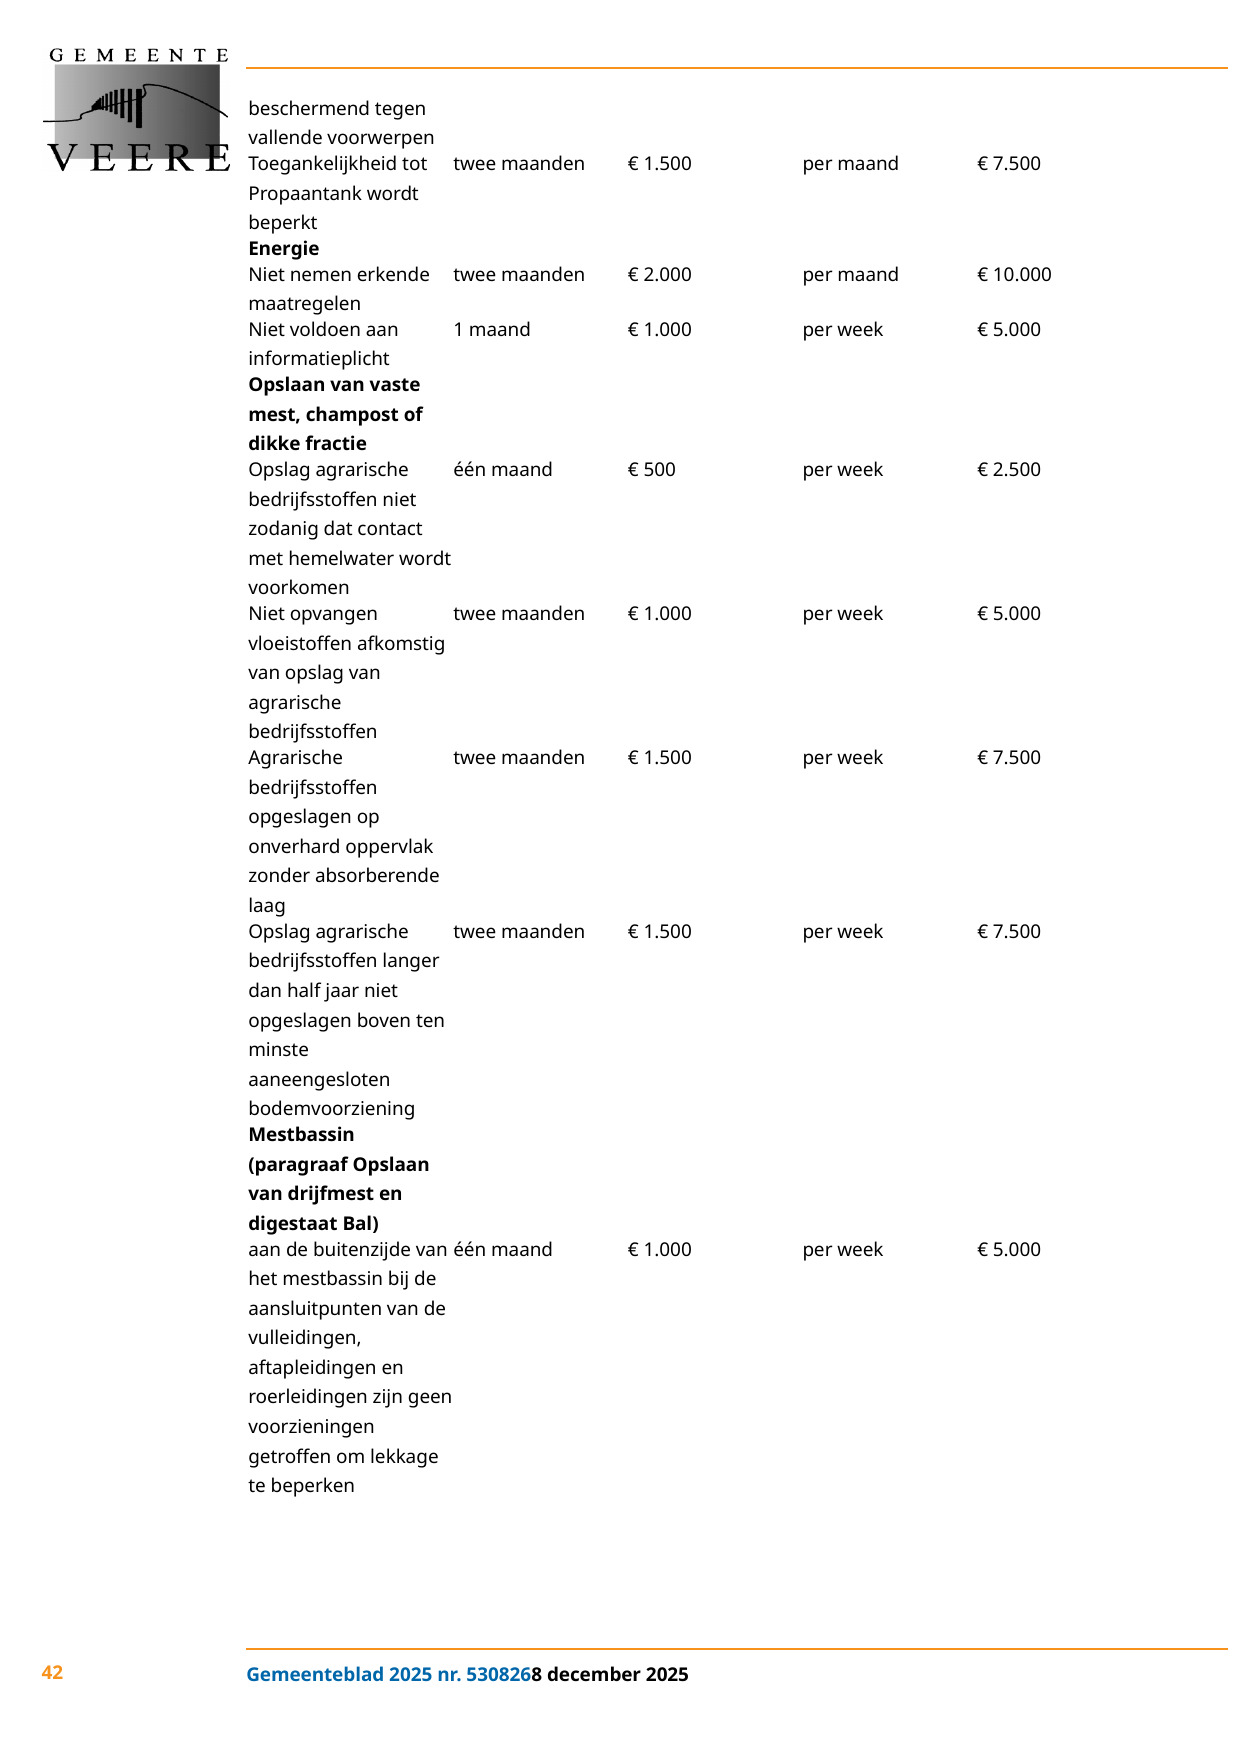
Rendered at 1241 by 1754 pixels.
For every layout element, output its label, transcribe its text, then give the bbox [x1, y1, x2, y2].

table_cell Agrarische bedrijfsstoffen opgeslagen op onverhard oppervlak zonder absorberende laag [248, 744, 453, 918]
table_cell [628, 235, 802, 261]
table_cell per week [802, 316, 977, 371]
table_cell € 5.000 [977, 600, 1152, 744]
table_cell per week [802, 456, 977, 600]
table_cell [453, 1121, 628, 1236]
table_cell Niet opvangen vloeistoffen afkomstig van opslag van agrarische bedrijfsstoffen [248, 600, 453, 744]
table_cell € 5.000 [977, 1236, 1152, 1498]
table_cell per week [802, 918, 977, 1121]
table_cell € 7.500 [977, 918, 1152, 1121]
table_cell [453, 371, 628, 456]
table_cell Energie [248, 235, 453, 261]
table_cell Opslaan van vaste mest, champost of dikke fractie [248, 371, 453, 456]
table_cell twee maanden [453, 261, 628, 316]
table_cell € 5.000 [977, 316, 1152, 371]
table_cell [453, 95, 628, 150]
table_cell twee maanden [453, 150, 628, 235]
table_cell [802, 371, 977, 456]
table_cell [977, 371, 1152, 456]
table_cell per week [802, 744, 977, 918]
table_cell [628, 95, 802, 150]
table_cell Mestbassin (paragraaf Opslaan van drijfmest en digestaat Bal) [248, 1121, 453, 1236]
table_cell € 2.000 [628, 261, 802, 316]
table_cell per week [802, 1236, 977, 1498]
table_cell € 2.500 [977, 456, 1152, 600]
picture [41, 47, 231, 172]
table_cell Opslag agrarische bedrijfsstoffen langer dan half jaar niet opgeslagen boven ten minste aaneengesloten bodemvoorziening [248, 918, 453, 1121]
table_cell [802, 235, 977, 261]
table_cell [628, 1121, 802, 1236]
table_cell [977, 95, 1152, 150]
table_cell € 1.500 [628, 744, 802, 918]
table_cell Opslag agrarische bedrijfsstoffen niet zodanig dat contact met hemelwater wordt voorkomen [248, 456, 453, 600]
table_cell 1 maand [453, 316, 628, 371]
table_cell [977, 1121, 1152, 1236]
table_cell één maand [453, 1236, 628, 1498]
table_cell twee maanden [453, 744, 628, 918]
table_cell € 1.500 [628, 918, 802, 1121]
table_cell twee maanden [453, 918, 628, 1121]
table_cell Niet nemen erkende maatregelen [248, 261, 453, 316]
table_cell aan de buitenzijde van het mestbassin bij de aansluitpunten van de vulleidingen, aftapleidingen en roerleidingen zijn geen voorzieningen getroffen om lekkage te beperken [248, 1236, 453, 1498]
table_cell € 7.500 [977, 150, 1152, 235]
table_cell Niet voldoen aan informatieplicht [248, 316, 453, 371]
table_cell per week [802, 600, 977, 744]
table_cell twee maanden [453, 600, 628, 744]
table_cell € 1.000 [628, 600, 802, 744]
table_cell per maand [802, 261, 977, 316]
table_cell Toegankelijkheid tot Propaantank wordt beperkt [248, 150, 453, 235]
table_cell € 1.000 [628, 1236, 802, 1498]
table_cell [453, 235, 628, 261]
table_cell per maand [802, 150, 977, 235]
table_cell € 7.500 [977, 744, 1152, 918]
table_cell [628, 371, 802, 456]
table_cell [977, 235, 1152, 261]
table_cell [802, 95, 977, 150]
table_cell € 10.000 [977, 261, 1152, 316]
table_cell € 1.000 [628, 316, 802, 371]
table_cell beschermend tegen vallende voorwerpen [248, 95, 453, 150]
table_cell [802, 1121, 977, 1236]
table_cell € 500 [628, 456, 802, 600]
table_cell € 1.500 [628, 150, 802, 235]
table_cell één maand [453, 456, 628, 600]
